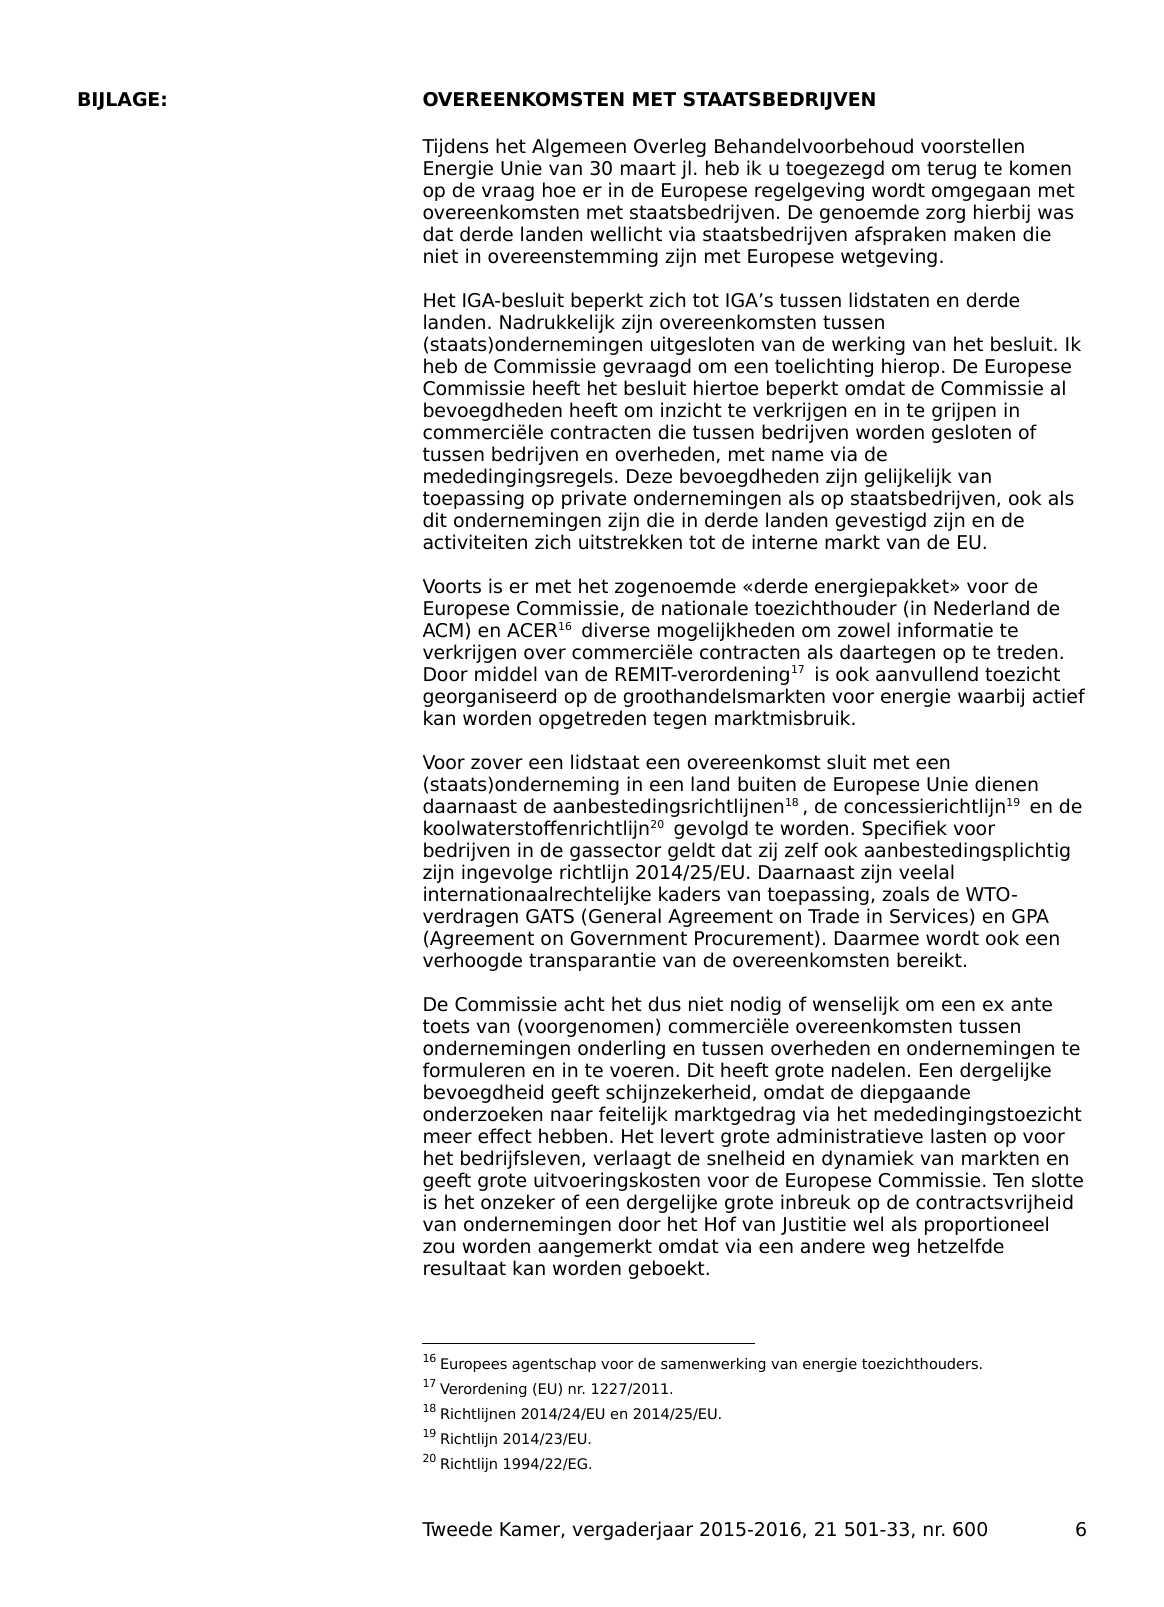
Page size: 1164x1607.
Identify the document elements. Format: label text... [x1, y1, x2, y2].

text De Commissie acht het dus niet nodig of wenselijk om een ex ante toets van (voorgenomen) commerciële overeenkomsten tussen ondernemingen onderling en tussen overheden en ondernemingen te formuleren en in te voeren. Dit heeft grote nadelen. Een dergelijke bevoegdheid geeft schijnzekerheid, omdat de diepgaande onderzoeken naar feitelijk marktgedrag via het mededingingstoezicht meer effect hebben. Het levert grote administratieve lasten op voor het bedrijfsleven, verlaagt de snelheid en dynamiek van markten en geeft grote uitvoeringskosten voor de Europese Commissie. Ten slotte is het onzeker of een dergelijke grote inbreuk op de contractsvrijheid van ondernemingen door het Hof van Justitie wel als proportioneel zou worden aangemerkt omdat via een andere weg hetzelfde resultaat kan worden geboekt. [422, 994, 1087, 1280]
text Tijdens het Algemeen Overleg Behandelvoorbehoud voorstellen Energie Unie van 30 maart jl. heb ik u toegezegd om terug te komen op de vraag hoe er in de Europese regelgeving wordt omgegaan met overeenkomsten met staatsbedrijven. De genoemde zorg hierbij was dat derde landen wellicht via staatsbedrijven afspraken maken die niet in overeenstemming zijn met Europese wetgeving. [422, 136, 1087, 268]
text Richtlijn 2014/23/EU. [422, 1427, 1087, 1449]
text Voorts is er met het zogenoemde «derde energiepakket» voor de Europese Commissie, de nationale toezichthouder (in Nederland de ACM) en ACER diverse mogelijkheden om zowel informatie te verkrijgen over commerciële contracten als daartegen op te treden. Door middel van de REMIT-verordening is ook aanvullend toezicht georganiseerd op de groothandelsmarkten voor energie waarbij actief kan worden opgetreden tegen marktmisbruik. [422, 576, 1087, 730]
text Het IGA-besluit beperkt zich tot IGA’s tussen lidstaten en derde landen. Nadrukkelijk zijn overeenkomsten tussen (staats)ondernemingen uitgesloten van de werking van het besluit. Ik heb de Commissie gevraagd om een toelichting hierop. De Europese Commissie heeft het besluit hiertoe beperkt omdat de Commissie al bevoegdheden heeft om inzicht te verkrijgen en in te grijpen in commerciële contracten die tussen bedrijven worden gesloten of tussen bedrijven en overheden, met name via de mededingingsregels. Deze bevoegdheden zijn gelijkelijk van toepassing op private ondernemingen als op staatsbedrijven, ook als dit ondernemingen zijn die in derde landen gevestigd zijn en de activiteiten zich uitstrekken tot de interne markt van de EU. [422, 290, 1087, 554]
text Europees agentschap voor de samenwerking van energie toezichthouders. [422, 1352, 1087, 1374]
text Richtlijn 1994/22/EG. [422, 1452, 1087, 1474]
text Voor zover een lidstaat een overeenkomst sluit met een (staats)onderneming in een land buiten de Europese Unie dienen daarnaast de aanbestedingsrichtlijnen, de concessierichtlijn en de koolwaterstoffenrichtlijn gevolgd te worden. Specifiek voor bedrijven in de gassector geldt dat zij zelf ook aanbestedingsplichtig zijn ingevolge richtlijn 2014/25/EU. Daarnaast zijn veelal internationaalrechtelijke kaders van toepassing, zoals de WTO-verdragen GATS (General Agreement on Trade in Services) en GPA (Agreement on Government Procurement). Daarmee wordt ook een verhoogde transparantie van de overeenkomsten bereikt. [422, 752, 1087, 972]
text Verordening (EU) nr. 1227/2011. [422, 1377, 1087, 1399]
subtitle BIJLAGE: OVEREENKOMSTEN MET STAATSBEDRIJVEN [77, 89, 1087, 111]
text Richtlijnen 2014/24/EU en 2014/25/EU. [422, 1402, 1087, 1424]
